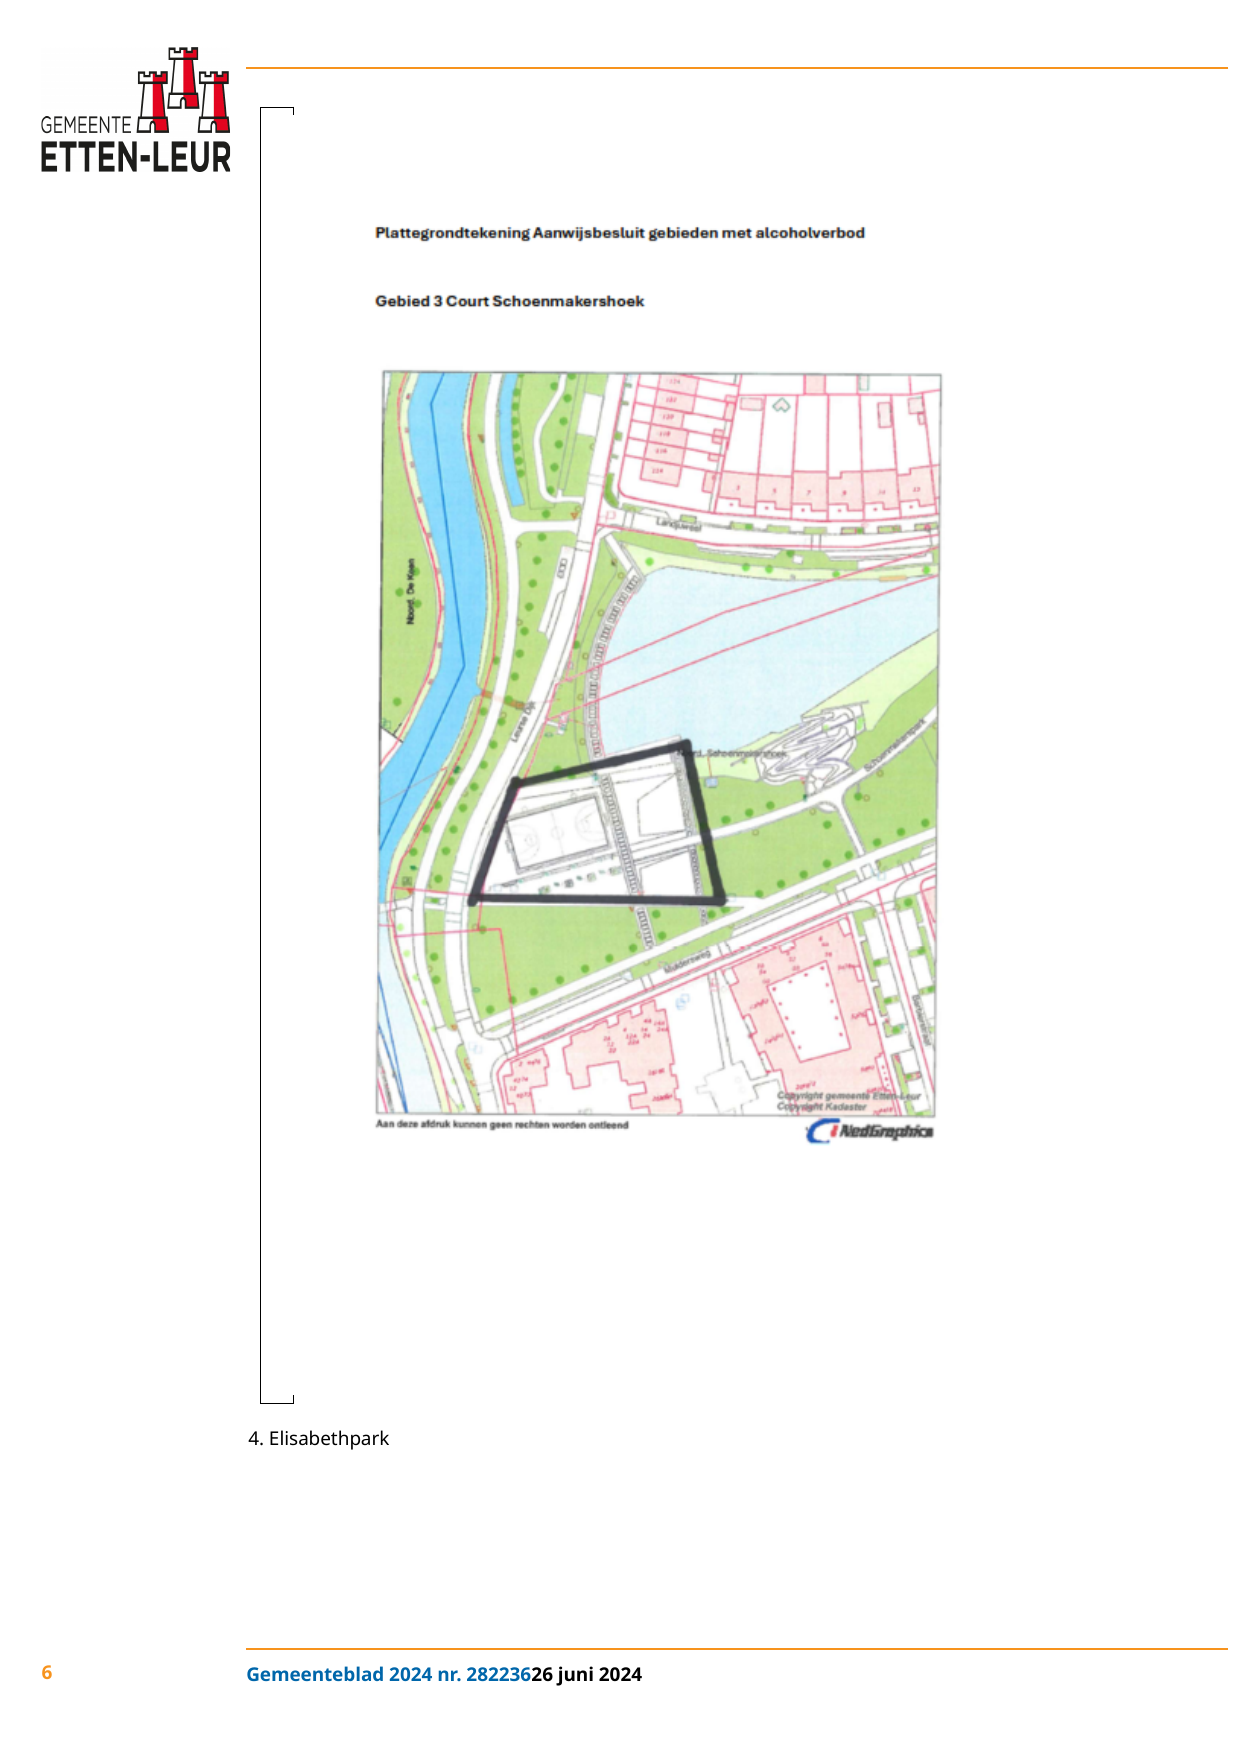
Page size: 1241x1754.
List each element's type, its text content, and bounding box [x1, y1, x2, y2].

text 4. Elisabethpark [248, 1425, 1152, 1450]
picture [268, 115, 1173, 1395]
picture [41, 47, 231, 172]
